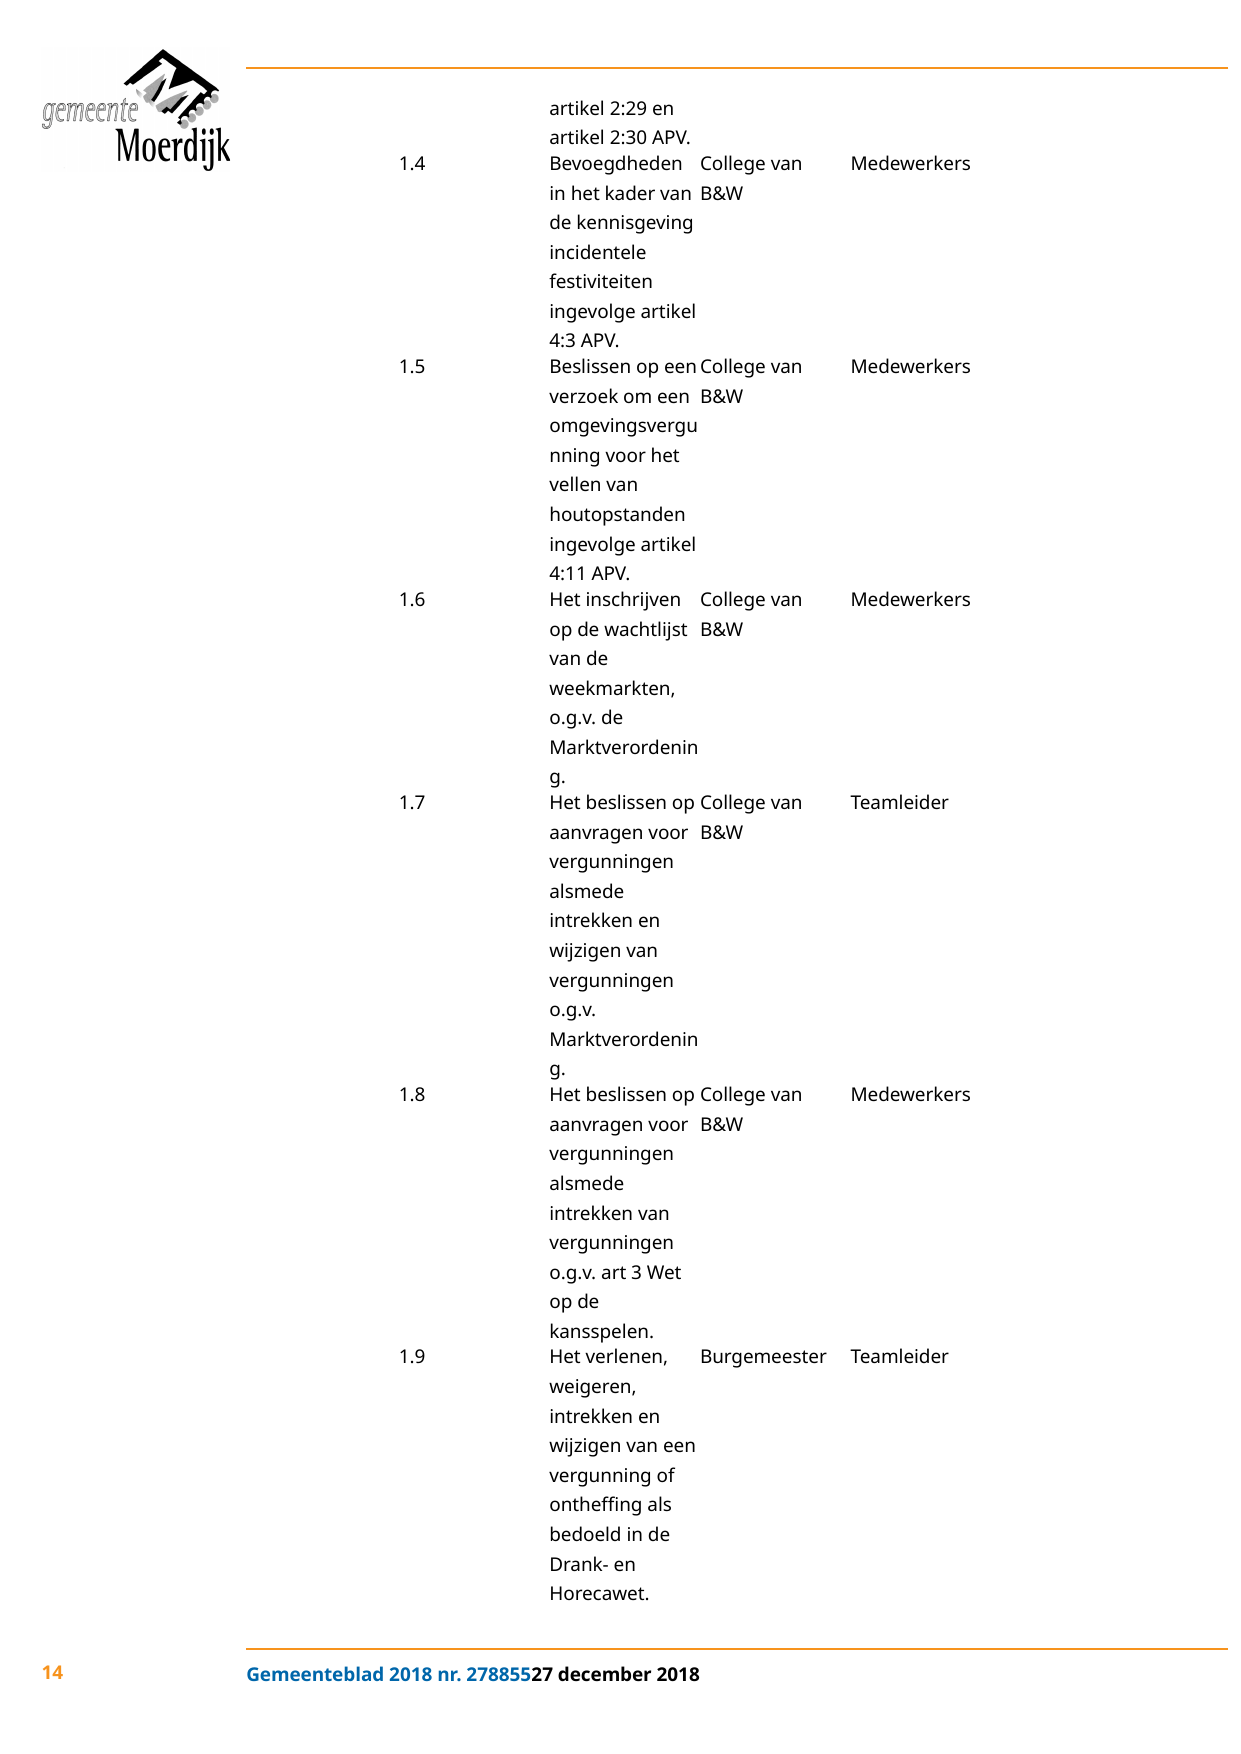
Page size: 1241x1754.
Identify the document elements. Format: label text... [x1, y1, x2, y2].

table_cell [248, 353, 398, 586]
table_cell [1001, 789, 1152, 1081]
table_cell Medewerkers [850, 586, 1001, 789]
table_cell Het inschrijven op de wachtlijst van de weekmarkten, o.g.v. de Marktverordening. [549, 586, 700, 789]
table_cell [1001, 353, 1152, 586]
table_cell Medewerkers [850, 1081, 1001, 1344]
table_cell Medewerkers [850, 353, 1001, 586]
table_cell 1.5 [399, 353, 549, 586]
table_cell Medewerkers [850, 150, 1001, 353]
table_cell [248, 586, 398, 789]
table_cell artikel 2:29 en artikel 2:30 APV. [549, 95, 700, 150]
table_cell [248, 150, 398, 353]
table_cell 1.6 [399, 586, 549, 789]
table_cell Bevoegdheden in het kader van de kennisgeving incidentele festiviteiten ingevolge artikel 4:3 APV. [549, 150, 700, 353]
table_cell [399, 95, 549, 150]
table_cell [248, 1344, 398, 1606]
table_cell [248, 789, 398, 1081]
table_cell College van B&W [700, 150, 850, 353]
table_cell [850, 95, 1001, 150]
table_cell College van B&W [700, 789, 850, 1081]
table_cell 1.8 [399, 1081, 549, 1344]
table_cell [700, 95, 850, 150]
table_cell [248, 1081, 398, 1344]
table_cell Het verlenen, weigeren, intrekken en wijzigen van een vergunning of ontheffing als bedoeld in de Drank- en Horecawet. [549, 1344, 700, 1606]
table_cell College van B&W [700, 353, 850, 586]
table_cell [1001, 95, 1152, 150]
table_cell 1.7 [399, 789, 549, 1081]
table_cell Beslissen op een verzoek om een omgevingsvergunning voor het vellen van houtopstanden ingevolge artikel 4:11 APV. [549, 353, 700, 586]
table_cell Teamleider [850, 789, 1001, 1081]
table_cell [1001, 1344, 1152, 1606]
table_cell Teamleider [850, 1344, 1001, 1606]
table_cell Het beslissen op aanvragen voor vergunningen alsmede intrekken van vergunningen o.g.v. art 3 Wet op de kansspelen. [549, 1081, 700, 1344]
table_cell College van B&W [700, 586, 850, 789]
picture [41, 47, 231, 172]
table_cell Burgemeester [700, 1344, 850, 1606]
table_cell Het beslissen op aanvragen voor vergunningen alsmede intrekken en wijzigen van vergunningen o.g.v. Marktverordening. [549, 789, 700, 1081]
table_cell College van B&W [700, 1081, 850, 1344]
table_cell [1001, 586, 1152, 789]
table_cell 1.9 [399, 1344, 549, 1606]
table_cell [1001, 150, 1152, 353]
table_cell [248, 95, 398, 150]
table_cell 1.4 [399, 150, 549, 353]
table_cell [1001, 1081, 1152, 1344]
